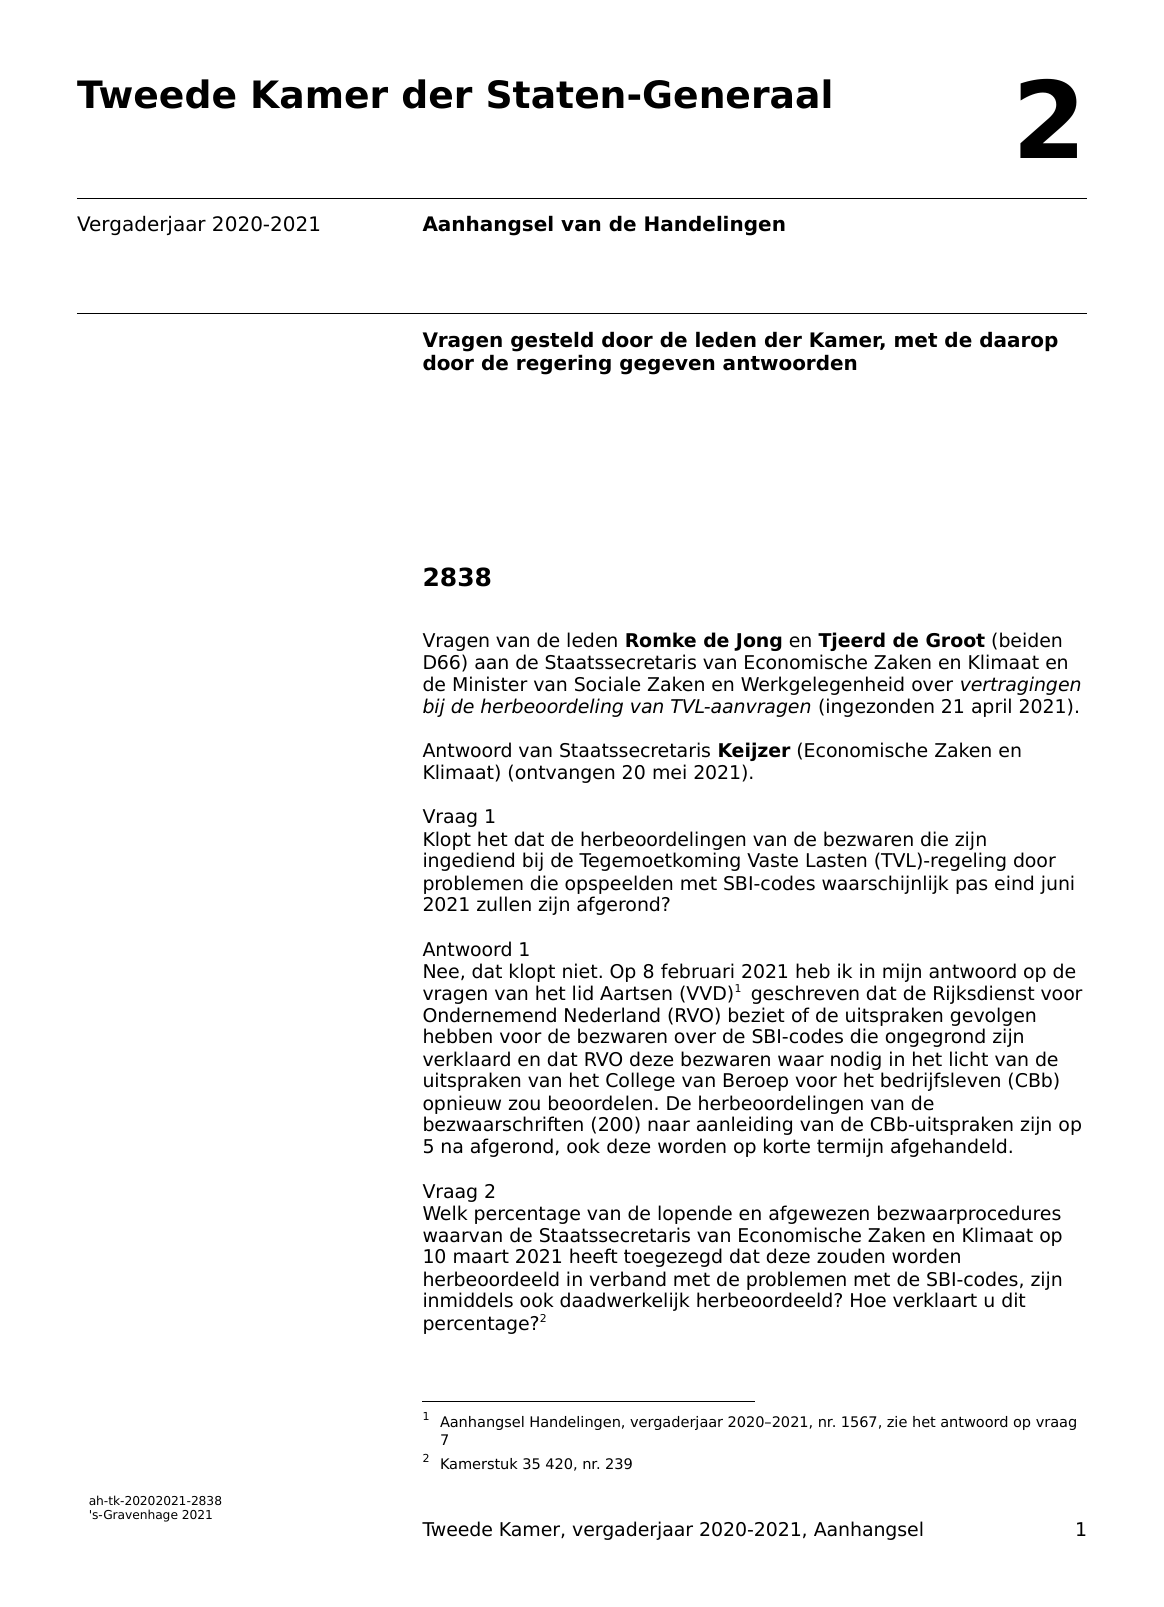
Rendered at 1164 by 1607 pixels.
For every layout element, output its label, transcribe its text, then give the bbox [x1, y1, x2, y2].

text Antwoord van Staatssecretaris Keijzer (Economische Zaken en Klimaat) (ontvangen 20 mei 2021). [422, 740, 1087, 784]
text Aanhangsel Handelingen, vergaderjaar 2020–2021, nr. 1567, zie het antwoord op vraag 7 [422, 1410, 1087, 1449]
text 's-Gravenhage 2021 [88, 1508, 323, 1522]
text ah-tk-20202021-2838 [88, 1494, 323, 1508]
text Antwoord 1 [422, 938, 1087, 961]
text Nee, dat klopt niet. Op 8 februari 2021 heb ik in mijn antwoord op de vragen van het lid Aartsen (VVD) geschreven dat de Rijksdienst voor Ondernemend Nederland (RVO) beziet of de uitspraken gevolgen hebben voor de bezwaren over de SBI-codes die ongegrond zijn verklaard en dat RVO deze bezwaren waar nodig in het licht van de uitspraken van het College van Beroep voor het bedrijfsleven (CBb) opnieuw zou beoordelen. De herbeoordelingen van de bezwaarschriften (200) naar aanleiding van de CBb-uitspraken zijn op 5 na afgerond, ook deze worden op korte termijn afgehandeld. [422, 961, 1087, 1158]
table_cell Vragen gesteld door de leden der Kamer, met de daarop door de regering gegeven antwoorden [422, 314, 1087, 375]
text Vraag 1 [422, 806, 1087, 828]
text Vragen van de leden Romke de Jong en Tjeerd de Groot (beiden D66) aan de Staatssecretaris van Economische Zaken en Klimaat en de Minister van Sociale Zaken en Werkgelegenheid over vertragingen bij de herbeoordeling van TVL-aanvragen (ingezonden 21 april 2021). [422, 630, 1087, 718]
text Welk percentage van de lopende en afgewezen bezwaarprocedures waarvan de Staatssecretaris van Economische Zaken en Klimaat op 10 maart 2021 heeft toegezegd dat deze zouden worden herbeoordeeld in verband met de problemen met de SBI-codes, zijn inmiddels ook daadwerkelijk herbeoordeeld? Hoe verklaart u dit percentage? [422, 1202, 1087, 1334]
text 2838 [422, 563, 1087, 592]
table_header Tweede Kamer der Staten-Generaal [77, 59, 886, 198]
table_header 2 [886, 59, 1087, 198]
table_cell Aanhangsel van de Handelingen [422, 199, 1087, 313]
text Kamerstuk 35 420, nr. 239 [422, 1452, 1087, 1474]
table_cell Vergaderjaar 2020-2021 [77, 199, 422, 313]
text Klopt het dat de herbeoordelingen van de bezwaren die zijn ingediend bij de Tegemoetkoming Vaste Lasten (TVL)-regeling door problemen die opspeelden met SBI-codes waarschijnlijk pas eind juni 2021 zullen zijn afgerond? [422, 828, 1087, 916]
table_cell [77, 314, 422, 375]
text Vraag 2 [422, 1181, 1087, 1202]
